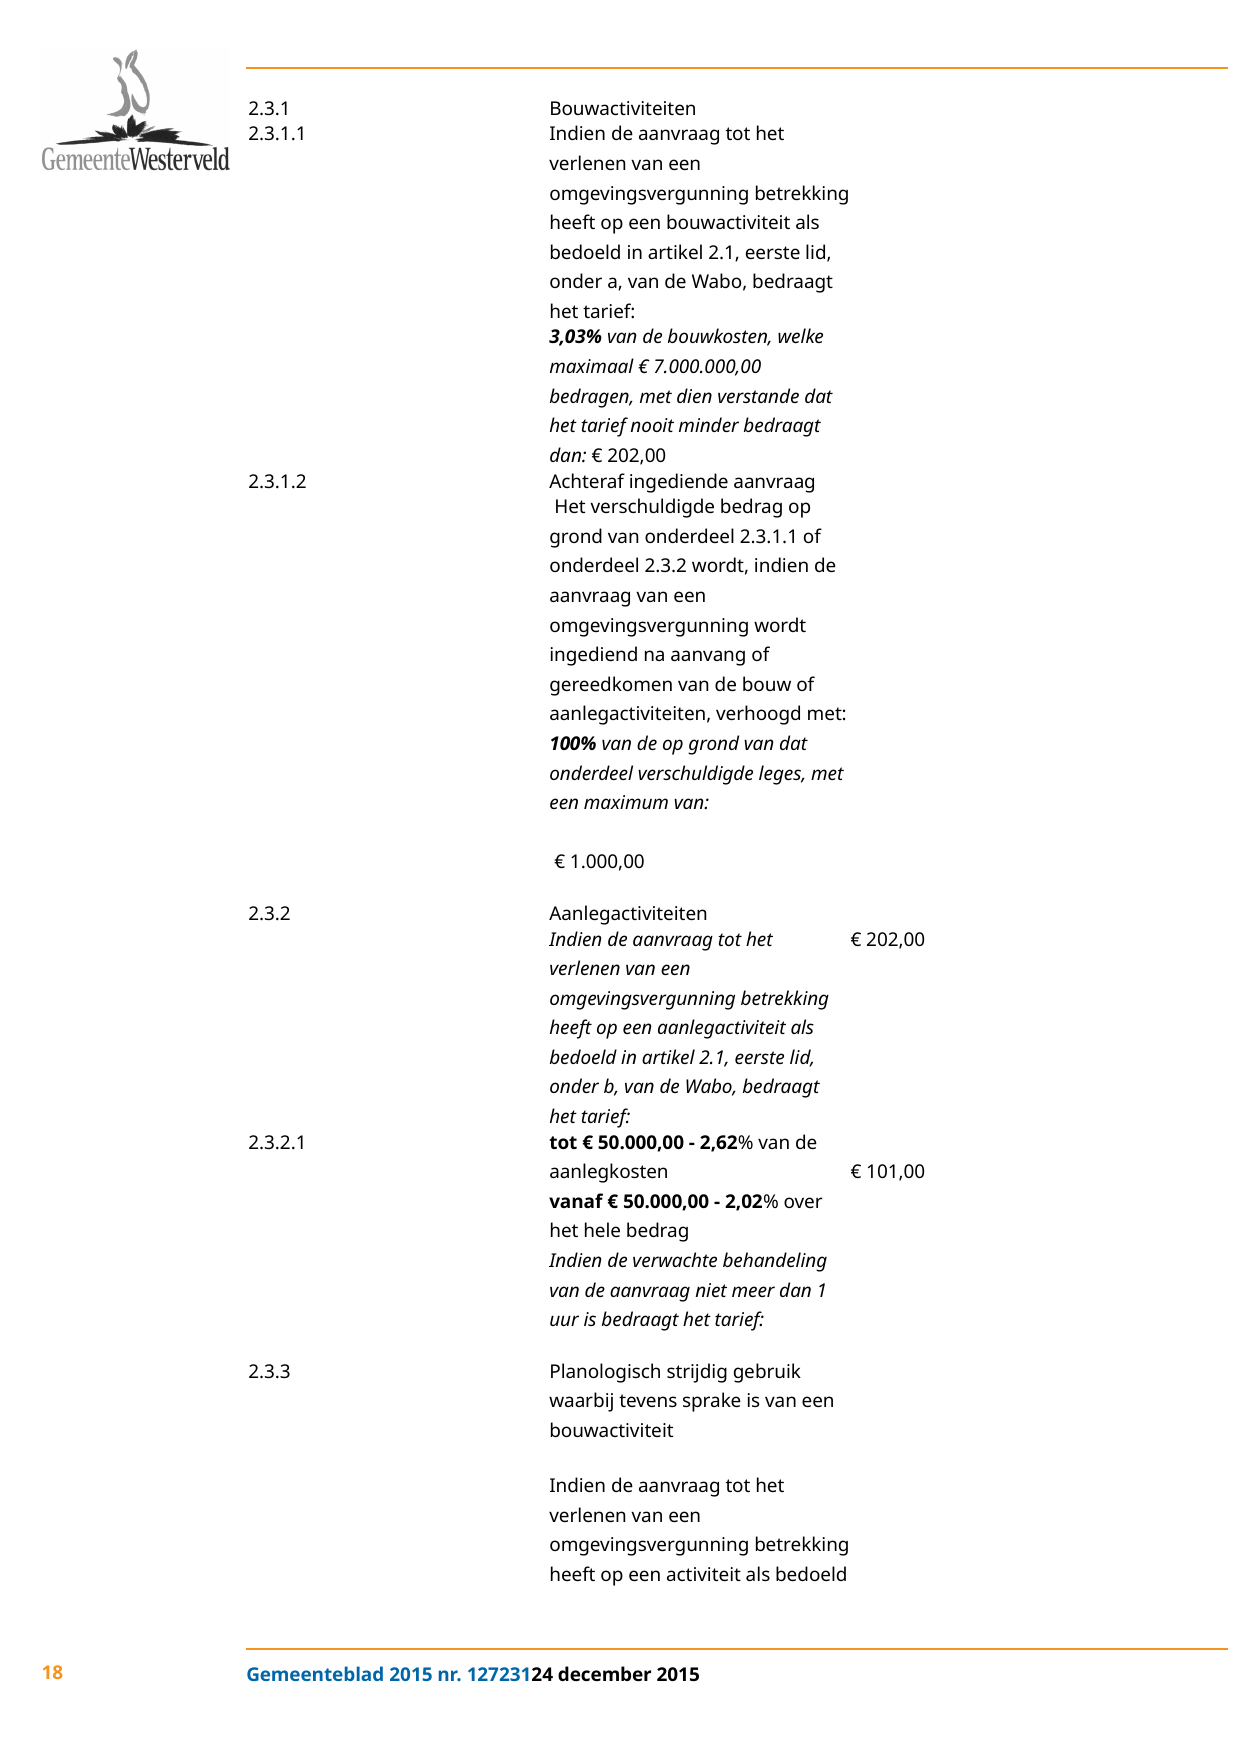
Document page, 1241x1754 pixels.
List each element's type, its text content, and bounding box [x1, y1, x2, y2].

table_cell € 202,00 [850, 926, 1152, 1129]
table_cell Indien de aanvraag tot het verlenen van een omgevingsvergunning betrekking heeft op een aanlegactiviteit als bedoeld in artikel 2.1, eerste lid, onder b, van de Wabo, bedraagt het tarief: [549, 926, 850, 1129]
table_cell [248, 1473, 549, 1587]
table_cell [850, 95, 1152, 121]
table_cell 2.3.2 [248, 900, 549, 926]
table_cell 2.3.2.1 [248, 1129, 549, 1332]
table_cell [549, 1332, 850, 1358]
table_cell [248, 324, 549, 468]
table_cell [850, 468, 1152, 493]
table_cell Planologisch strijdig gebruik waarbij tevens sprake is van een bouwactiviteit [549, 1358, 850, 1472]
table_cell tot € 50.000,00 - 2,62% van de aanlegkosten vanaf € 50.000,00 - 2,02% over het hele bedrag Indien de verwachte behandeling van de aanvraag niet meer dan 1 uur is bedraagt het tarief: [549, 1129, 850, 1332]
table_cell 3,03% van de bouwkosten, welke maximaal € 7.000.000,00 bedragen, met dien verstande dat het tarief nooit minder bedraagt dan: € 202,00 [549, 324, 850, 468]
table_cell [850, 1473, 1152, 1587]
table_cell 2.3.1.1 [248, 121, 549, 324]
table_cell [549, 874, 850, 900]
table_cell € 101,00 [850, 1129, 1152, 1332]
table_cell [850, 121, 1152, 324]
table_cell 2.3.3 [248, 1358, 549, 1472]
table_cell Indien de aanvraag tot het verlenen van een omgevingsvergunning betrekking heeft op een activiteit als bedoeld [549, 1473, 850, 1587]
table_cell [850, 900, 1152, 926]
table_cell 2.3.1.2 [248, 468, 549, 493]
table_cell [248, 494, 549, 874]
table_cell [248, 1332, 549, 1358]
table_cell 2.3.1 [248, 95, 549, 121]
table_cell Aanlegactiviteiten [549, 900, 850, 926]
table_cell Bouwactiviteiten [549, 95, 850, 121]
table_cell [248, 926, 549, 1129]
table_cell Het verschuldigde bedrag op grond van onderdeel 2.3.1.1 of onderdeel 2.3.2 wordt, indien de aanvraag van een omgevingsvergunning wordt ingediend na aanvang of gereedkomen van de bouw of aanlegactiviteiten, verhoogd met: 100% van de op grond van dat onderdeel verschuldigde leges, met een maximum van: € 1.000,00 [549, 494, 850, 874]
table_cell [850, 874, 1152, 900]
table_cell [850, 1358, 1152, 1472]
table_cell [248, 874, 549, 900]
table_cell [850, 1332, 1152, 1358]
table_cell Indien de aanvraag tot het verlenen van een omgevingsvergunning betrekking heeft op een bouwactiviteit als bedoeld in artikel 2.1, eerste lid, onder a, van de Wabo, bedraagt het tarief: [549, 121, 850, 324]
table_cell Achteraf ingediende aanvraag [549, 468, 850, 493]
picture [41, 47, 231, 172]
